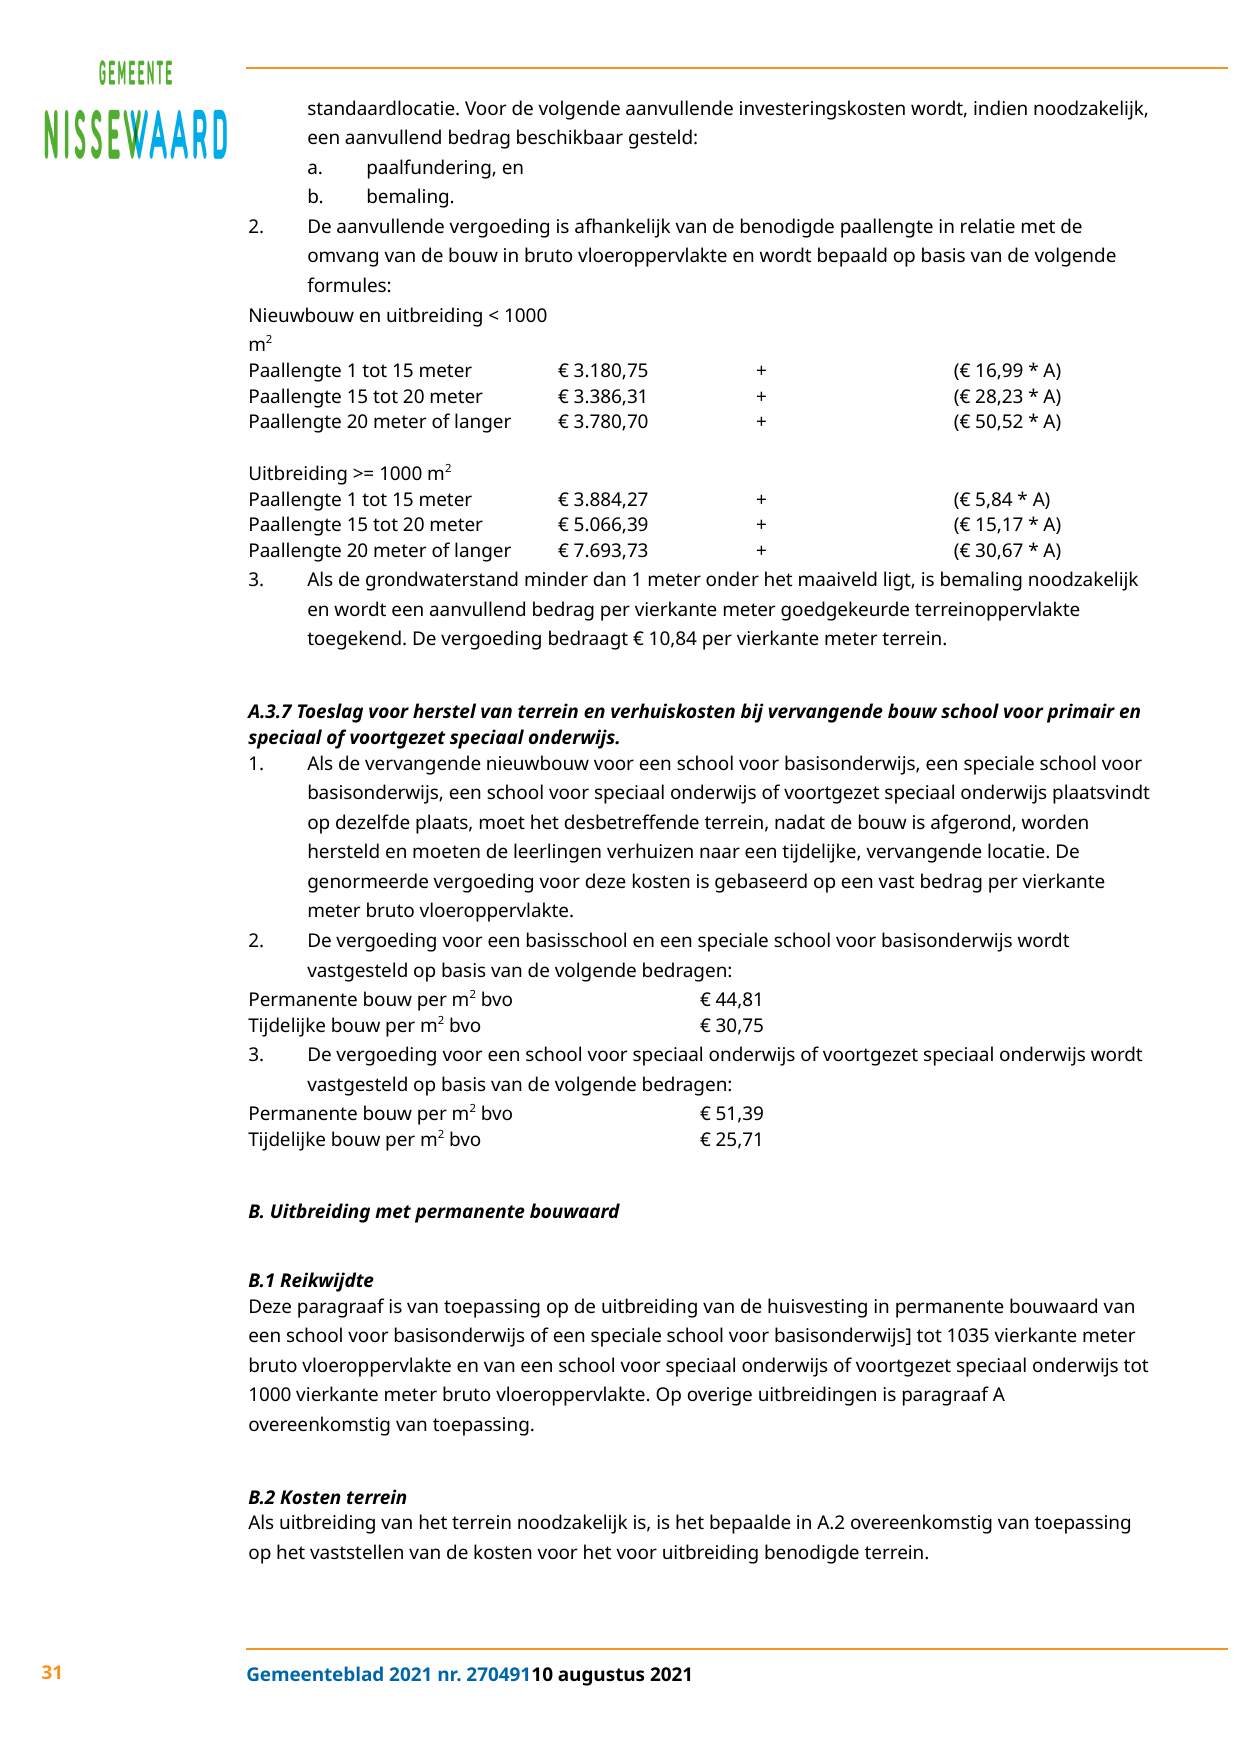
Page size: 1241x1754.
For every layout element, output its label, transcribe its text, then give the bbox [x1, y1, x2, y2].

table_cell + [756, 357, 954, 383]
table_cell [558, 435, 756, 460]
table_cell Tijdelijke bouw per m2 bvo [248, 1126, 700, 1152]
text A.3.7 Toeslag voor herstel van terrein en verhuiskosten bij vervangende bouw school voor primair en speciaal of voortgezet speciaal onderwijs. [248, 698, 1152, 750]
table_cell € 30,75 [700, 1012, 1152, 1038]
table_cell Uitbreiding >= 1000 m2 [248, 460, 558, 486]
table_cell [954, 435, 1152, 460]
table_cell (€ 5,84 * A) [954, 486, 1152, 512]
list Als de grondwaterstand minder dan 1 meter onder het maaiveld ligt, is bemaling noodzakelijk en wordt een aanvullend bedrag per vierkante meter goedgekeurde terreinoppervlakte toegekend. De vergoeding bedraagt € 10,84 per vierkante meter terrein. [248, 566, 1152, 651]
list De vergoeding voor een basisschool en een speciale school voor basisonderwijs wordt vastgesteld op basis van de volgende bedragen: [248, 927, 1152, 982]
table_header Permanente bouw per m2 bvo [248, 1100, 700, 1126]
text B.1 Reikwijdte [248, 1267, 1152, 1293]
table_header [954, 302, 1152, 357]
table_cell + [756, 486, 954, 512]
table_cell € 3.386,31 [558, 383, 756, 409]
text Deze paragraaf is van toepassing op de uitbreiding van de huisvesting in permanente bouwaard van een school voor basisonderwijs of een speciale school voor basisonderwijs] tot 1035 vierkante meter bruto vloeroppervlakte en van een school voor speciaal onderwijs of voortgezet speciaal onderwijs tot 1000 vierkante meter bruto vloeroppervlakte. Op overige uitbreidingen is paragraaf A overeenkomstig van toepassing. [248, 1293, 1152, 1437]
table_cell € 25,71 [700, 1126, 1152, 1152]
table_cell Paallengte 15 tot 20 meter [248, 383, 558, 409]
table_cell + [756, 512, 954, 537]
table_cell € 3.780,70 [558, 409, 756, 434]
text Als uitbreiding van het terrein noodzakelijk is, is het bepaalde in A.2 overeenkomstig van toepassing op het vaststellen van de kosten voor het voor uitbreiding benodigde terrein. [248, 1509, 1152, 1565]
table_cell [248, 435, 558, 460]
table_cell € 3.180,75 [558, 357, 756, 383]
table_cell € 5.066,39 [558, 512, 756, 537]
table_cell Paallengte 20 meter of langer [248, 538, 558, 563]
table_header [756, 302, 954, 357]
table_cell Paallengte 1 tot 15 meter [248, 486, 558, 512]
table_header € 51,39 [700, 1100, 1152, 1126]
list Als de vervangende nieuwbouw voor een school voor basisonderwijs, een speciale school voor basisonderwijs, een school voor speciaal onderwijs of voortgezet speciaal onderwijs plaatsvindt op dezelfde plaats, moet het desbetreffende terrein, nadat de bouw is afgerond, worden hersteld en moeten de leerlingen verhuizen naar een tijdelijke, vervangende locatie. De genormeerde vergoeding voor deze kosten is gebaseerd op een vast bedrag per vierkante meter bruto vloeroppervlakte. [248, 750, 1152, 923]
table_cell € 3.884,27 [558, 486, 756, 512]
table_cell [756, 435, 954, 460]
table_cell (€ 16,99 * A) [954, 357, 1152, 383]
table_cell + [756, 383, 954, 409]
text B. Uitbreiding met permanente bouwaard [248, 1198, 1152, 1224]
table_cell Paallengte 20 meter of langer [248, 409, 558, 434]
table_cell [954, 460, 1152, 486]
table_header [558, 302, 756, 357]
text B.2 Kosten terrein [248, 1484, 1152, 1509]
table_header Nieuwbouw en uitbreiding < 1000 m2 [248, 302, 558, 357]
list De vergoeding voor een school voor speciaal onderwijs of voortgezet speciaal onderwijs wordt vastgesteld op basis van de volgende bedragen: [248, 1041, 1152, 1096]
table_cell (€ 50,52 * A) [954, 409, 1152, 434]
table_cell Paallengte 15 tot 20 meter [248, 512, 558, 537]
table_cell [558, 460, 756, 486]
list bemaling. [307, 183, 1152, 209]
picture [41, 47, 231, 172]
table_cell + [756, 409, 954, 434]
table_header € 44,81 [700, 986, 1152, 1012]
table_cell (€ 28,23 * A) [954, 383, 1152, 409]
table_cell (€ 15,17 * A) [954, 512, 1152, 537]
table_cell € 7.693,73 [558, 538, 756, 563]
list paalfundering, en [307, 154, 1152, 180]
table_cell [756, 460, 954, 486]
table_cell Tijdelijke bouw per m2 bvo [248, 1012, 700, 1038]
list standaardlocatie. Voor de volgende aanvullende investeringskosten wordt, indien noodzakelijk, een aanvullend bedrag beschikbaar gesteld: [248, 95, 1152, 150]
table_cell Paallengte 1 tot 15 meter [248, 357, 558, 383]
table_cell + [756, 538, 954, 563]
table_header Permanente bouw per m2 bvo [248, 986, 700, 1012]
list De aanvullende vergoeding is afhankelijk van de benodigde paallengte in relatie met de omvang van de bouw in bruto vloeroppervlakte en wordt bepaald op basis van de volgende formules: [248, 213, 1152, 298]
table_cell (€ 30,67 * A) [954, 538, 1152, 563]
